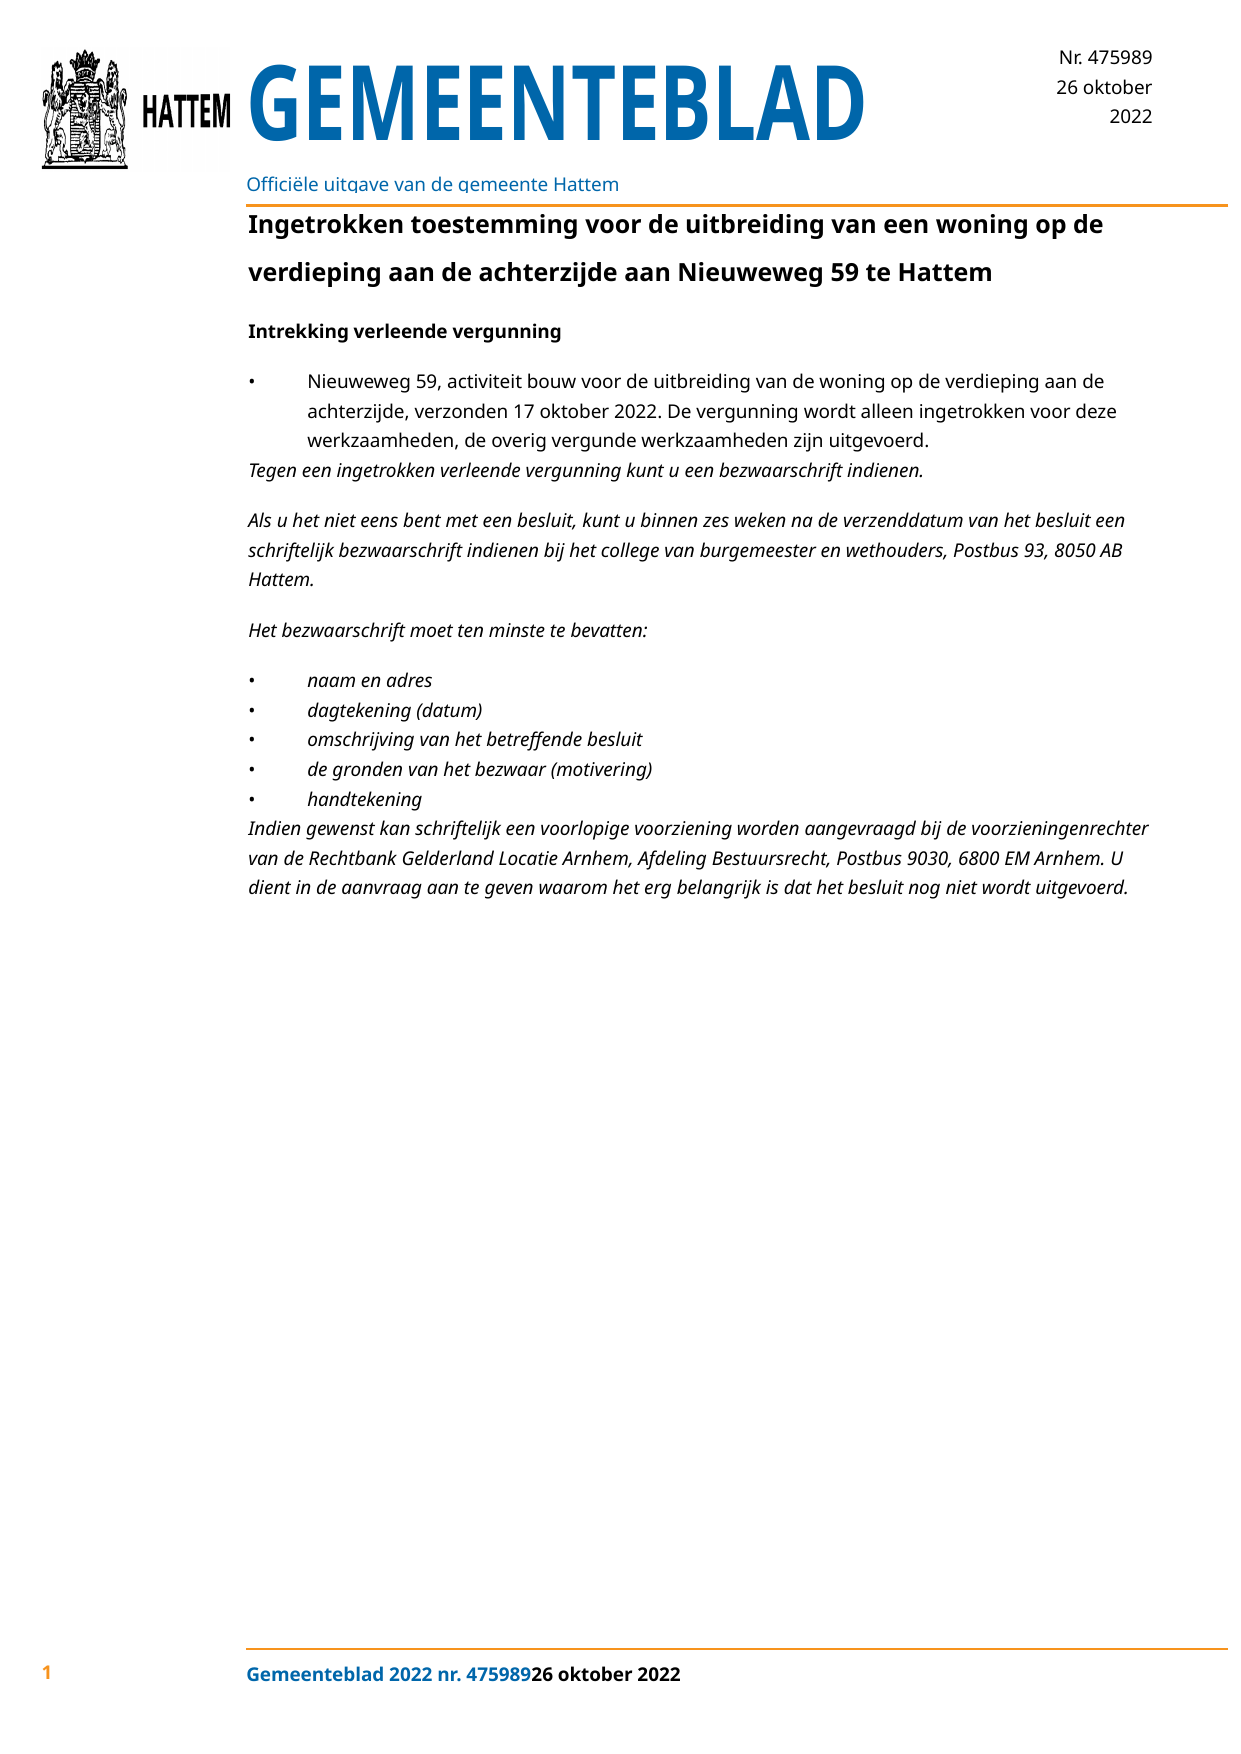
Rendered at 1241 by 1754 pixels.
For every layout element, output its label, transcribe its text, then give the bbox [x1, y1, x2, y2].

list handtekening [248, 786, 1152, 812]
list de gronden van het bezwaar (motivering) [248, 756, 1152, 782]
text Tegen een ingetrokken verleende vergunning kunt u een bezwaarschrift indienen. [248, 457, 1152, 483]
text Als u het niet eens bent met een besluit, kunt u binnen zes weken na de verzenddatum van het besluit een schriftelijk bezwaarschrift indienen bij het college van burgemeester en wethouders, Postbus 93, 8050 AB Hattem. [248, 507, 1152, 592]
text Intrekking verleende vergunning [248, 318, 1152, 344]
list naam en adres [248, 667, 1152, 693]
list omschrijving van het betreffende besluit [248, 727, 1152, 752]
text Het bezwaarschrift moet ten minste te bevatten: [248, 617, 1152, 643]
picture [41, 47, 231, 172]
text Indien gewenst kan schriftelijk een voorlopige voorziening worden aangevraagd bij de voorzieningenrechter van de Rechtbank Gelderland Locatie Arnhem, Afdeling Bestuursrecht, Postbus 9030, 6800 EM Arnhem. U dient in de aanvraag aan te geven waarom het erg belangrijk is dat het besluit nog niet wordt uitgevoerd. [248, 815, 1152, 900]
text Ingetrokken toestemming voor de uitbreiding van een woning op de verdieping aan de achterzijde aan Nieuweweg 59 te Hattem [248, 207, 1152, 288]
list dagtekening (datum) [248, 697, 1152, 723]
list Nieuweweg 59, activiteit bouw voor de uitbreiding van de woning op de verdieping aan de achterzijde, verzonden 17 oktober 2022. De vergunning wordt alleen ingetrokken voor deze werkzaamheden, de overig vergunde werkzaamheden zijn uitgevoerd. [248, 368, 1152, 453]
